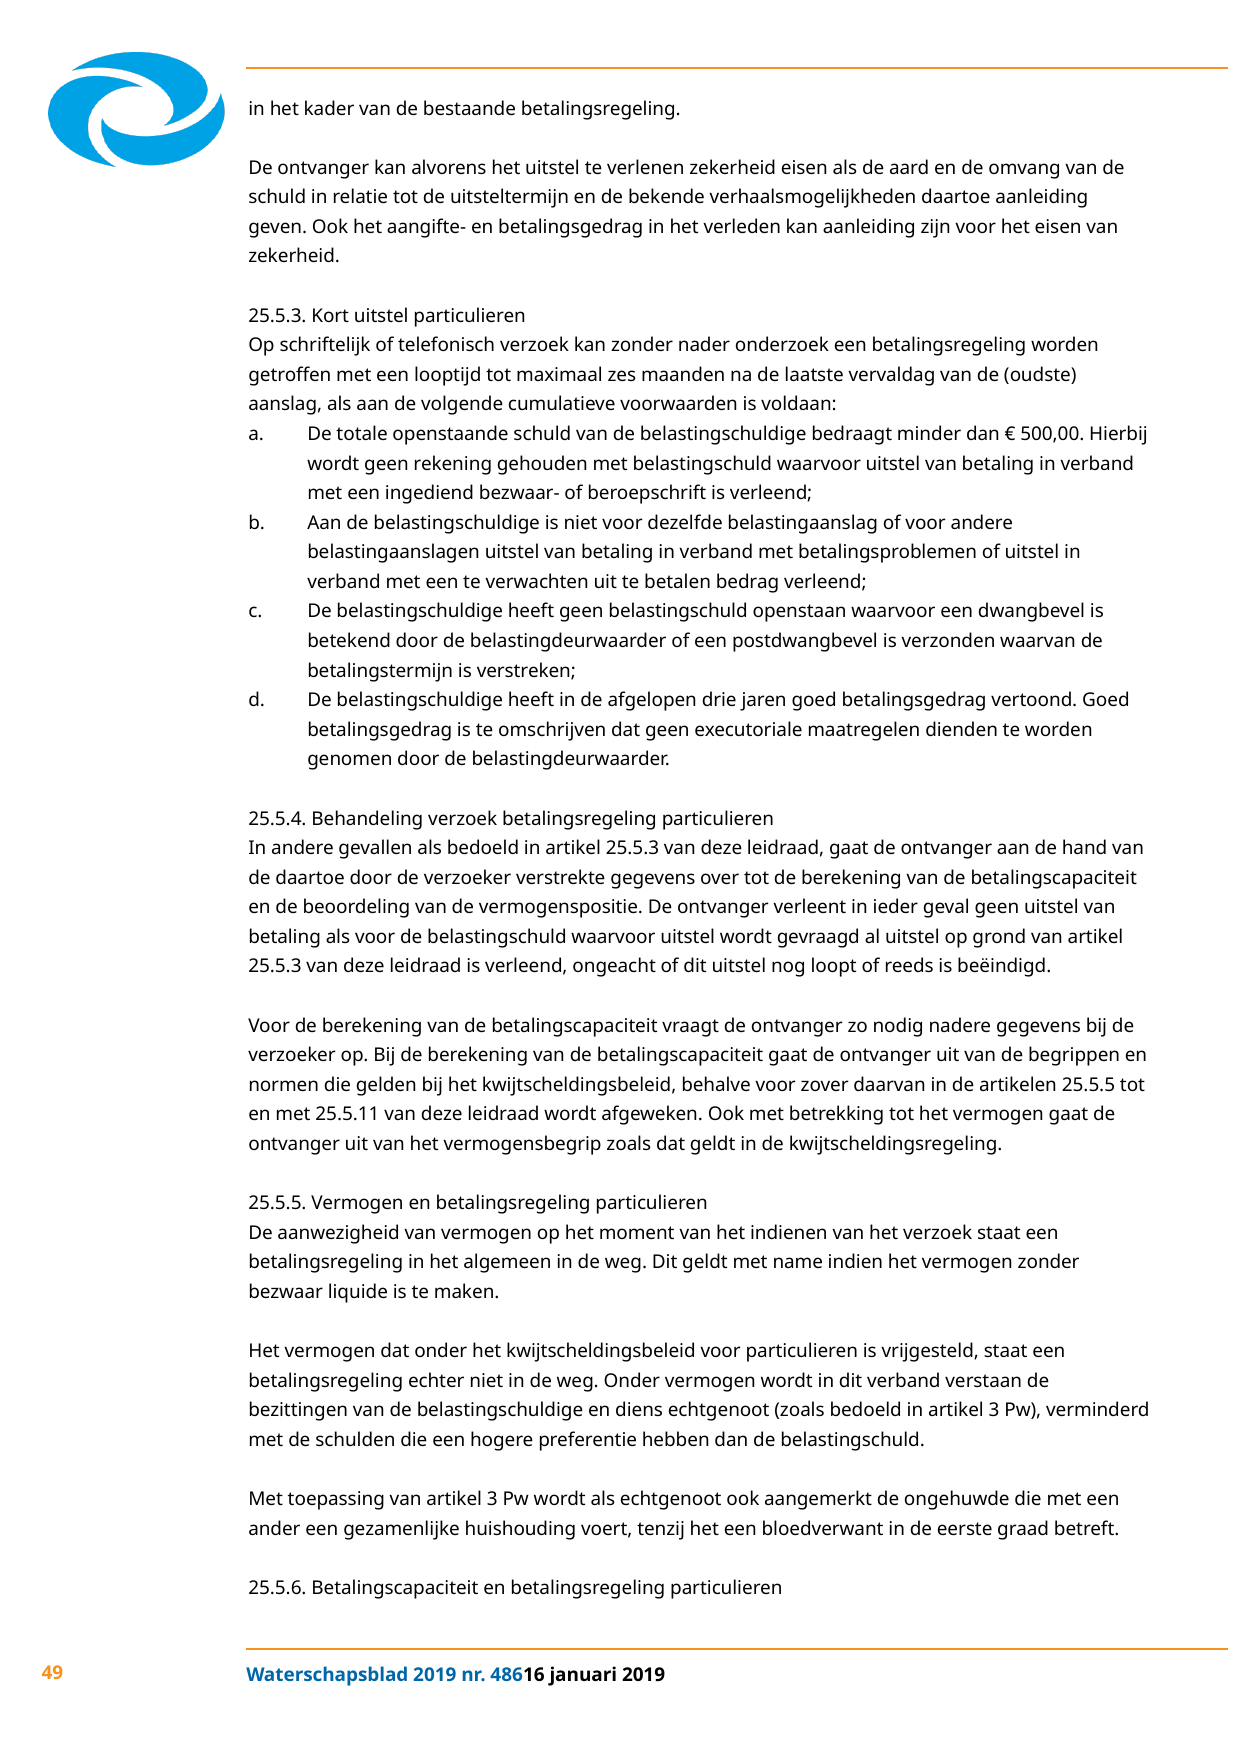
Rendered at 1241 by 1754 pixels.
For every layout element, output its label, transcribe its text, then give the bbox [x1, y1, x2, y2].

text 25.5.6. Betalingscapaciteit en betalingsregeling particulieren [248, 1574, 1152, 1600]
text 25.5.3. Kort uitstel particulieren [248, 302, 1152, 328]
list De totale openstaande schuld van de belastingschuldige bedraagt minder dan € 500,00. Hierbij wordt geen rekening gehouden met belastingschuld waarvoor uitstel van betaling in verband met een ingediend bezwaar- of beroepschrift is verleend; [248, 420, 1152, 505]
list De belastingschuldige heeft geen belastingschuld openstaan waarvoor een dwangbevel is betekend door de belastingdeurwaarder of een postdwangbevel is verzonden waarvan de betalingstermijn is verstreken; [248, 598, 1152, 683]
text In andere gevallen als bedoeld in artikel 25.5.3 van deze leidraad, gaat de ontvanger aan de hand van de daartoe door de verzoeker verstrekte gegevens over tot de berekening van de betalingscapaciteit en de beoordeling van de vermogenspositie. De ontvanger verleent in ieder geval geen uitstel van betaling als voor de belastingschuld waarvoor uitstel wordt gevraagd al uitstel op grond van artikel 25.5.3 van deze leidraad is verleend, ongeacht of dit uitstel nog loopt of reeds is beëindigd. [248, 834, 1152, 978]
text Het vermogen dat onder het kwijtscheldingsbeleid voor particulieren is vrijgesteld, staat een betalingsregeling echter niet in de weg. Onder vermogen wordt in dit verband verstaan de bezittingen van de belastingschuldige en diens echtgenoot (zoals bedoeld in artikel 3 Pw), verminderd met de schulden die een hogere preferentie hebben dan de belastingschuld. [248, 1337, 1152, 1452]
text in het kader van de bestaande betalingsregeling. [248, 95, 1152, 121]
list De belastingschuldige heeft in de afgelopen drie jaren goed betalingsgedrag vertoond. Goed betalingsgedrag is te omschrijven dat geen executoriale maatregelen dienden te worden genomen door de belastingdeurwaarder. [248, 686, 1152, 771]
text 25.5.4. Behandeling verzoek betalingsregeling particulieren [248, 805, 1152, 831]
text De aanwezigheid van vermogen op het moment van het indienen van het verzoek staat een betalingsregeling in het algemeen in de weg. Dit geldt met name indien het vermogen zonder bezwaar liquide is te maken. [248, 1219, 1152, 1304]
text Op schriftelijk of telefonisch verzoek kan zonder nader onderzoek een betalingsregeling worden getroffen met een looptijd tot maximaal zes maanden na de laatste vervaldag van de (oudste) aanslag, als aan de volgende cumulatieve voorwaarden is voldaan: [248, 331, 1152, 416]
list Aan de belastingschuldige is niet voor dezelfde belastingaanslag of voor andere belastingaanslagen uitstel van betaling in verband met betalingsproblemen of uitstel in verband met een te verwachten uit te betalen bedrag verleend; [248, 509, 1152, 594]
picture [41, 47, 231, 172]
text Met toepassing van artikel 3 Pw wordt als echtgenoot ook aangemerkt de ongehuwde die met een ander een gezamenlijke huishouding voert, tenzij het een bloedverwant in de eerste graad betreft. [248, 1485, 1152, 1541]
text De ontvanger kan alvorens het uitstel te verlenen zekerheid eisen als de aard en de omvang van de schuld in relatie tot de uitsteltermijn en de bekende verhaalsmogelijkheden daartoe aanleiding geven. Ook het aangifte- en betalingsgedrag in het verleden kan aanleiding zijn voor het eisen van zekerheid. [248, 154, 1152, 268]
text Voor de berekening van de betalingscapaciteit vraagt de ontvanger zo nodig nadere gegevens bij de verzoeker op. Bij de berekening van de betalingscapaciteit gaat de ontvanger uit van de begrippen en normen die gelden bij het kwijtscheldingsbeleid, behalve voor zover daarvan in de artikelen 25.5.5 tot en met 25.5.11 van deze leidraad wordt afgeweken. Ook met betrekking tot het vermogen gaat de ontvanger uit van het vermogensbegrip zoals dat geldt in de kwijtscheldingsregeling. [248, 1012, 1152, 1156]
text 25.5.5. Vermogen en betalingsregeling particulieren [248, 1189, 1152, 1215]
